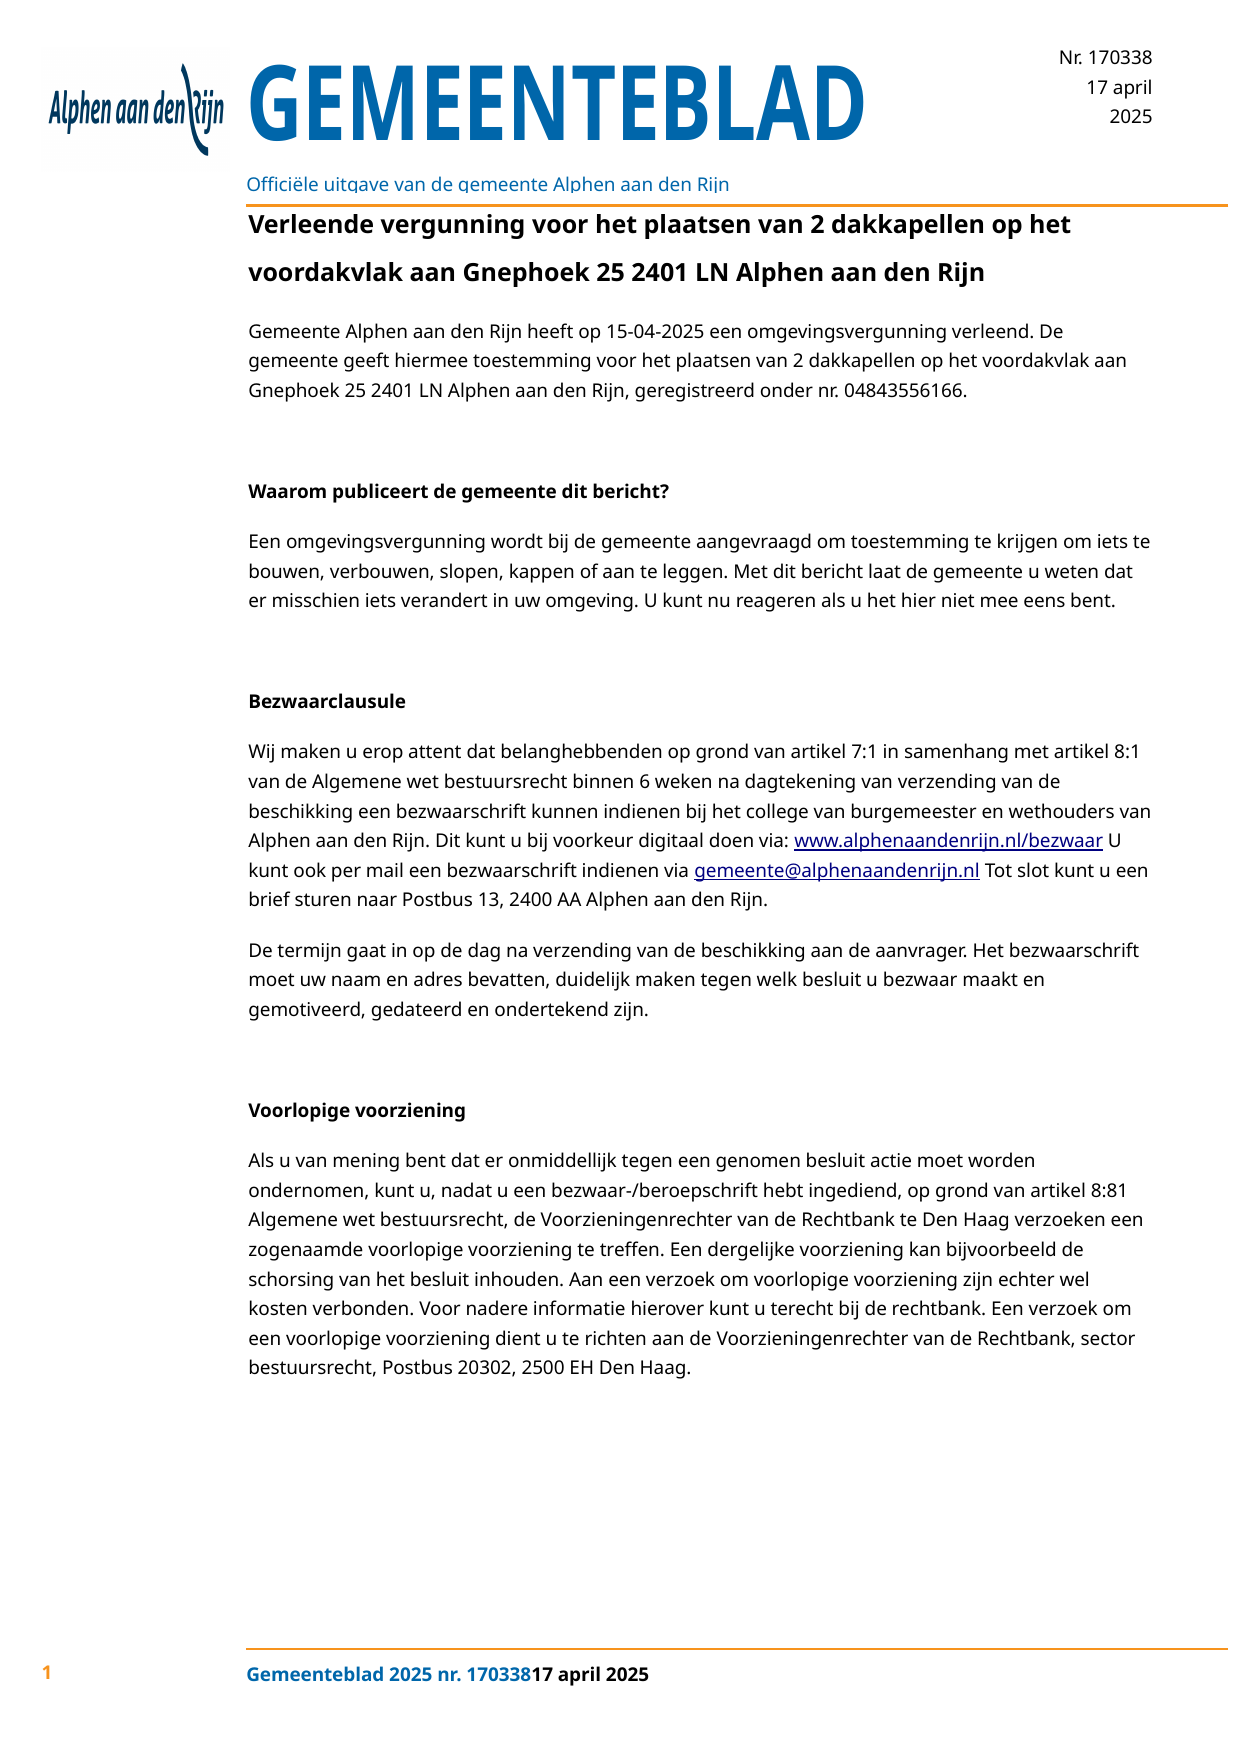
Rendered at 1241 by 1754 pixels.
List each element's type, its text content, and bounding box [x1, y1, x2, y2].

text Als u van mening bent dat er onmiddellijk tegen een genomen besluit actie moet worden ondernomen, kunt u, nadat u een bezwaar-/beroepschrift hebt ingediend, op grond van artikel 8:81 Algemene wet bestuursrecht, de Voorzieningenrechter van de Rechtbank te Den Haag verzoeken een zogenaamde voorlopige voorziening te treffen. Een dergelijke voorziening kan bijvoorbeeld de schorsing van het besluit inhouden. Aan een verzoek om voorlopige voorziening zijn echter wel kosten verbonden. Voor nadere informatie hierover kunt u terecht bij de rechtbank. Een verzoek om een voorlopige voorziening dient u te richten aan de Voorzieningenrechter van de Rechtbank, sector bestuursrecht, Postbus 20302, 2500 EH Den Haag. [248, 1147, 1152, 1380]
text Verleende vergunning voor het plaatsen van 2 dakkapellen op het voordakvlak aan Gnephoek 25 2401 LN Alphen aan den Rijn [248, 207, 1152, 288]
text Waarom publiceert de gemeente dit bericht? [248, 478, 1152, 504]
text Een omgevingsvergunning wordt bij de gemeente aangevraagd om toestemming te krijgen om iets te bouwen, verbouwen, slopen, kappen of aan te leggen. Met dit bericht laat de gemeente u weten dat er misschien iets verandert in uw omgeving. U kunt nu reageren als u het hier niet mee eens bent. [248, 528, 1152, 613]
text De termijn gaat in op de dag na verzending van de beschikking aan de aanvrager. Het bezwaarschrift moet uw naam en adres bevatten, duidelijk maken tegen welk besluit u bezwaar maakt en gemotiveerd, gedateerd en ondertekend zijn. [248, 937, 1152, 1022]
text Bezwaarclausule [248, 688, 1152, 714]
text Gemeente Alphen aan den Rijn heeft op 15-04-2025 een omgevingsvergunning verleend. De gemeente geeft hiermee toestemming voor het plaatsen van 2 dakkapellen op het voordakvlak aan Gnephoek 25 2401 LN Alphen aan den Rijn, geregistreerd onder nr. 04843556166. [248, 318, 1152, 403]
text Wij maken u erop attent dat belanghebbenden op grond van artikel 7:1 in samenhang met artikel 8:1 van de Algemene wet bestuursrecht binnen 6 weken na dagtekening van verzending van de beschikking een bezwaarschrift kunnen indienen bij het college van burgemeester en wethouders van Alphen aan den Rijn. Dit kunt u bij voorkeur digitaal doen via: www.alphenaandenrijn.nl/bezwaar U kunt ook per mail een bezwaarschrift indienen via gemeente@alphenaandenrijn.nl Tot slot kunt u een brief sturen naar Postbus 13, 2400 AA Alphen aan den Rijn. [248, 739, 1152, 912]
text Voorlopige voorziening [248, 1097, 1152, 1123]
picture [41, 47, 231, 172]
